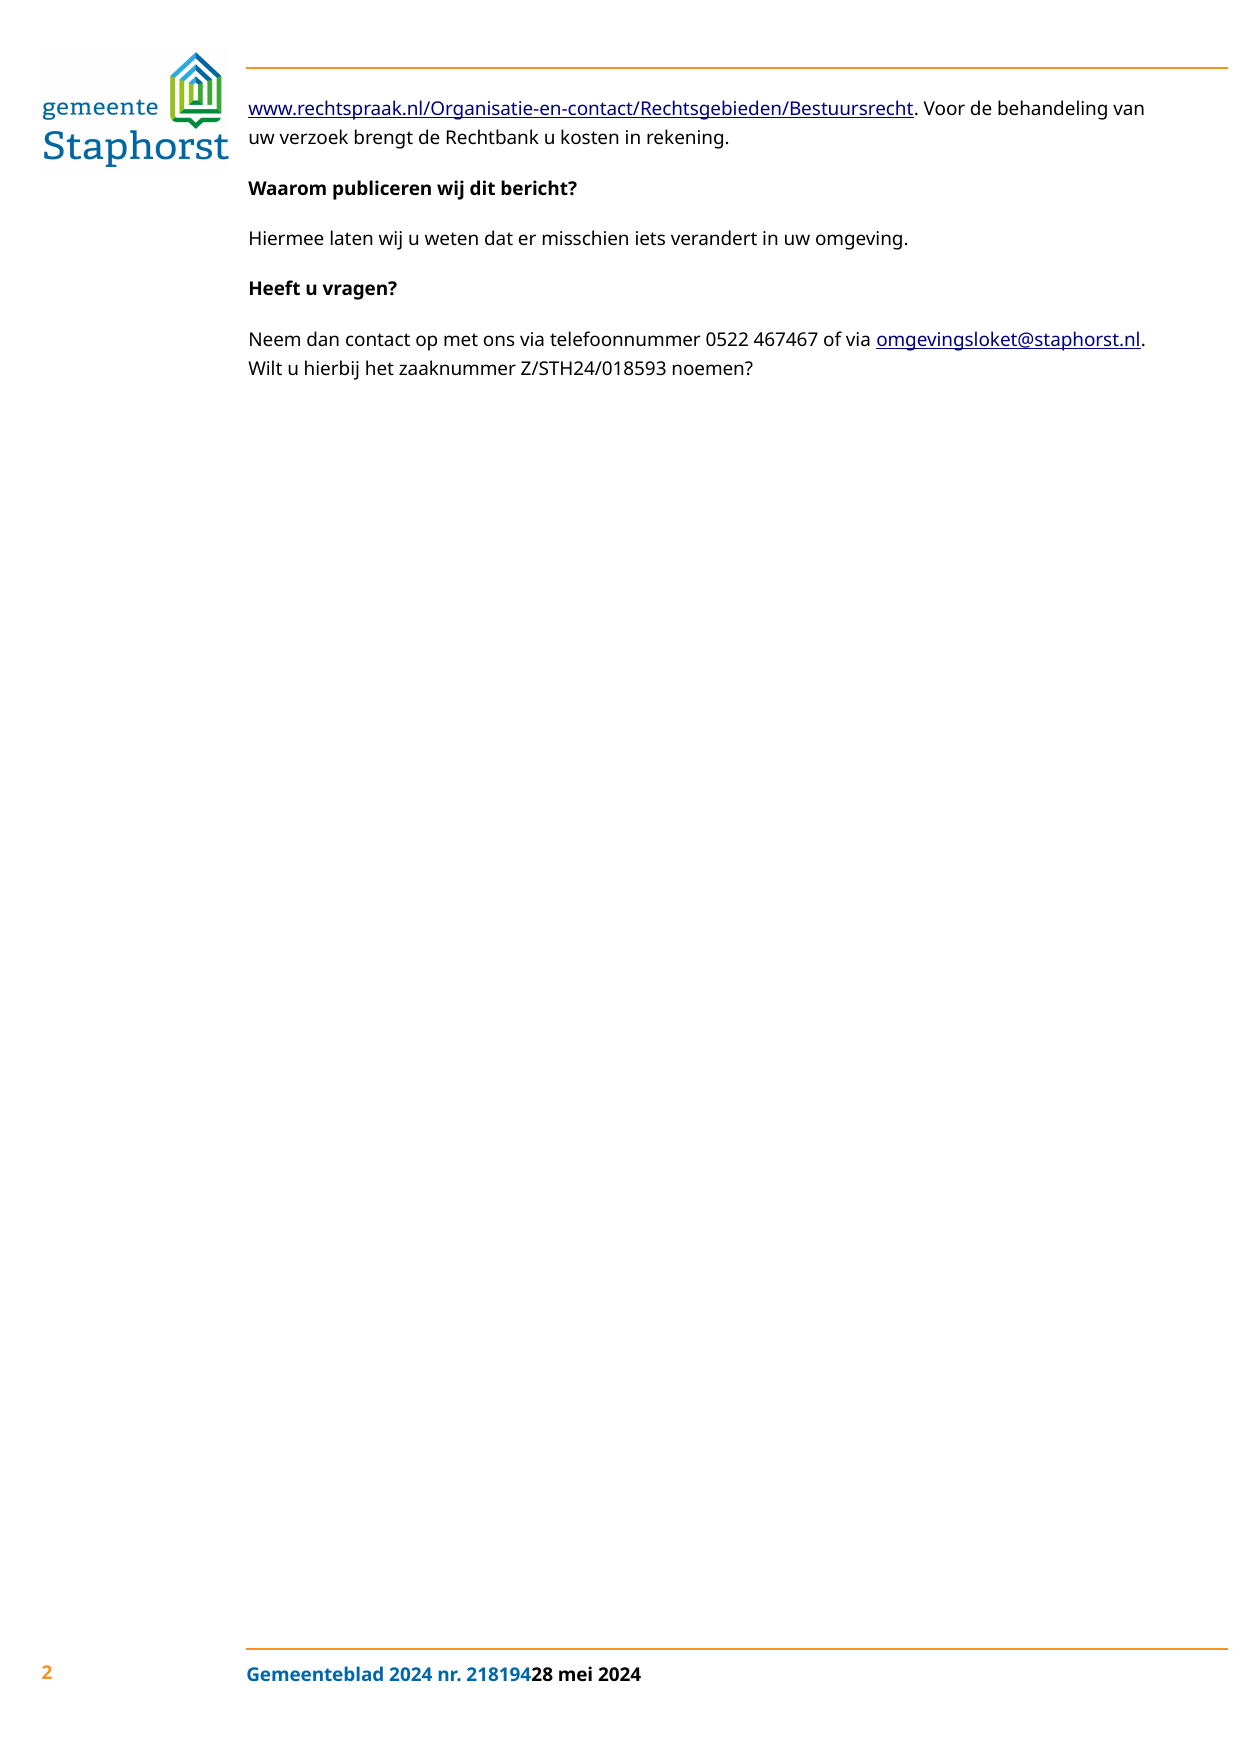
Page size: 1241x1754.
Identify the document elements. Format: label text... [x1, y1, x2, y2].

text Heeft u vragen? [248, 276, 1152, 301]
text Hiermee laten wij u weten dat er misschien iets verandert in uw omgeving. [248, 225, 1152, 251]
text Neem dan contact op met ons via telefoonnummer 0522 467467 of via omgevingsloket@staphorst.nl. Wilt u hierbij het zaaknummer Z/STH24/018593 noemen? [248, 326, 1152, 381]
text www.rechtspraak.nl/Organisatie-en-contact/Rechtsgebieden/Bestuursrecht. Voor de behandeling van uw verzoek brengt de Rechtbank u kosten in rekening. [248, 95, 1152, 150]
picture [41, 47, 231, 172]
text Waarom publiceren wij dit bericht? [248, 175, 1152, 201]
